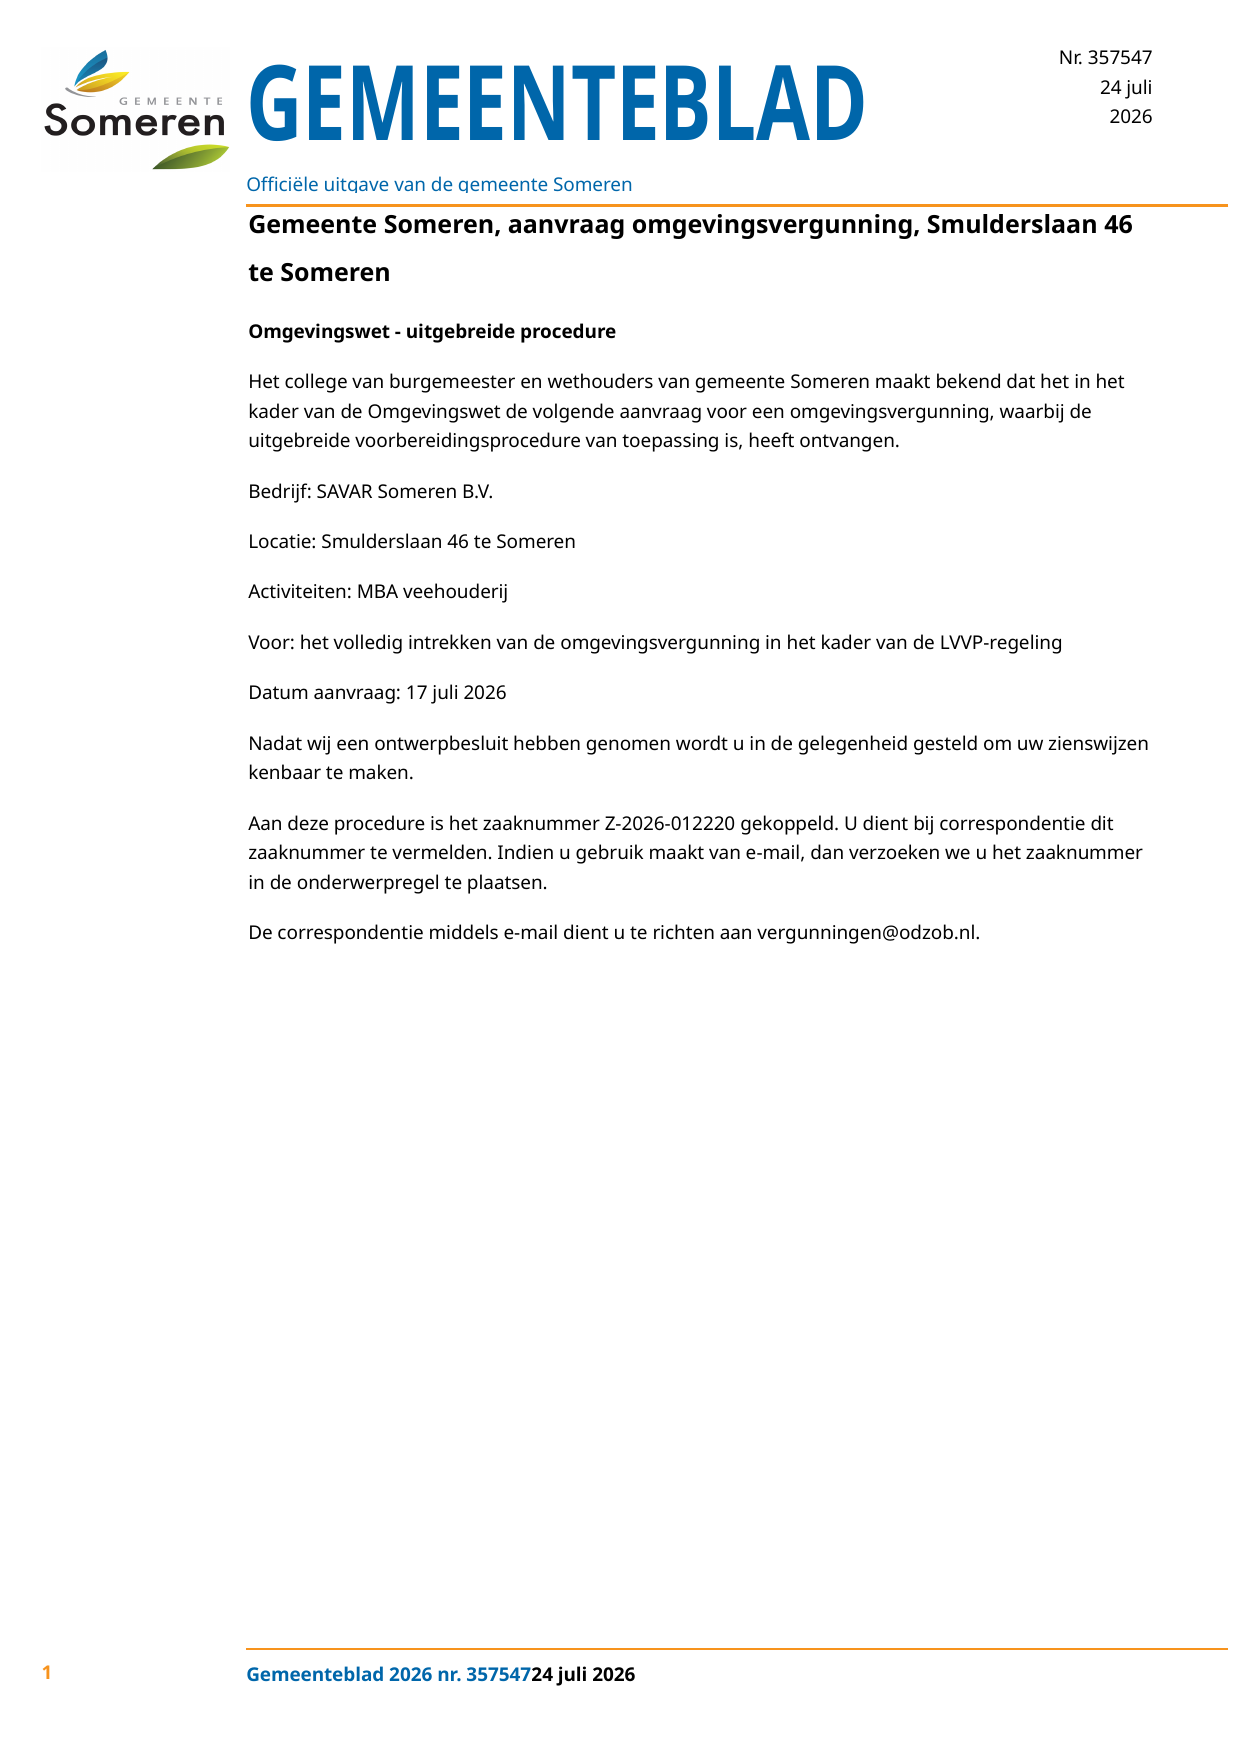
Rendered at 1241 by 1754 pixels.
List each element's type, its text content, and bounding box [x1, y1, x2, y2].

text Bedrijf: SAVAR Someren B.V. [248, 478, 1152, 504]
text Het college van burgemeester en wethouders van gemeente ​Someren maakt bekend dat het in het kader van de Omgevingswet de volgende aanvraag voor een omgevingsvergunning, waarbij de uitgebreide voorbereidingsprocedure van toepassing is, heeft ontvangen. [248, 368, 1152, 453]
text Activiteiten: MBA veehouderij [248, 579, 1152, 604]
text Omgevingswet - uitgebreide procedure [248, 318, 1152, 344]
text Voor: het volledig intrekken van de omgevingsvergunning in het kader van de LVVP-regeling [248, 629, 1152, 655]
text Gemeente ​Someren, aanvraag omgevingsvergunning, Smulderslaan 46​ te Someren [248, 207, 1152, 288]
text De correspondentie middels e-mail dient u te richten aan vergunningen@odzob.nl. [248, 919, 1152, 945]
text Datum aanvraag: 17 juli 2026 [248, 679, 1152, 705]
text Locatie: Smulderslaan 46​ te Someren [248, 528, 1152, 554]
text Aan deze procedure is het zaaknummer Z-2026-012220 gekoppeld. U dient bij correspondentie dit zaaknummer te vermelden. Indien u gebruik maakt van e-mail, dan verzoeken we u het zaaknummer in de onderwerpregel te plaatsen. [248, 810, 1152, 895]
picture [41, 47, 231, 172]
text Nadat wij een ontwerpbesluit hebben genomen wordt u in de gelegenheid gesteld om uw zienswijzen kenbaar te maken. [248, 730, 1152, 785]
